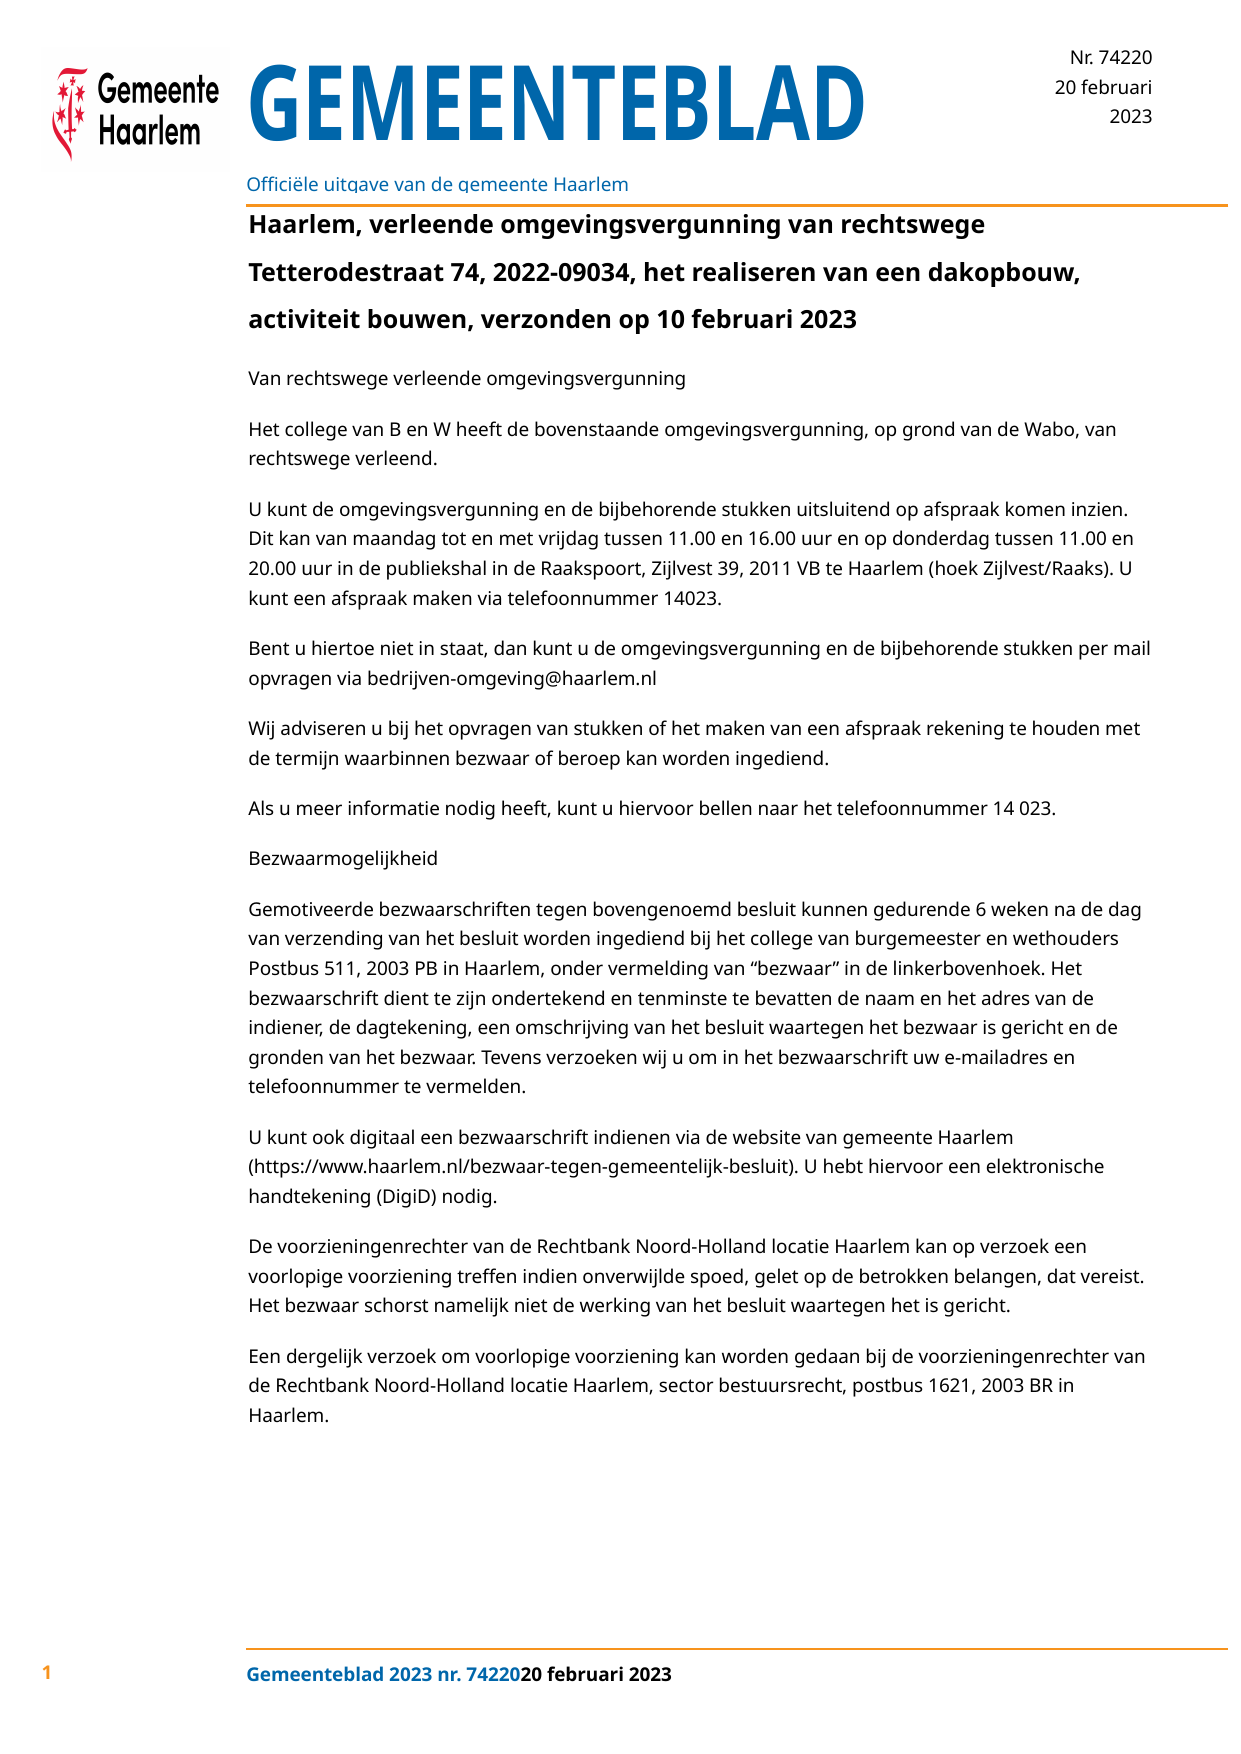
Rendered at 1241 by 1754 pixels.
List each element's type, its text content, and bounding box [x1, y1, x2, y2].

text Bezwaarmogelijkheid [248, 846, 1152, 871]
text Het college van B en W heeft de bovenstaande omgevingsvergunning, op grond van de Wabo, van rechtswege verleend. [248, 416, 1152, 471]
text Een dergelijk verzoek om voorlopige voorziening kan worden gedaan bij de voorzieningenrechter van de Rechtbank Noord-Holland locatie Haarlem, sector bestuursrecht, postbus 1621, 2003 BR in Haarlem. [248, 1343, 1152, 1428]
text Van rechtswege verleende omgevingsvergunning [248, 366, 1152, 391]
text Haarlem, verleende omgevingsvergunning van rechtswege Tetterodestraat 74, 2022-09034, het realiseren van een dakopbouw, activiteit bouwen, verzonden op 10 februari 2023 [248, 207, 1152, 336]
picture [41, 47, 231, 172]
text Als u meer informatie nodig heeft, kunt u hiervoor bellen naar het telefoonnummer 14 023. [248, 795, 1152, 821]
text De voorzieningenrechter van de Rechtbank Noord-Holland locatie Haarlem kan op verzoek een voorlopige voorziening treffen indien onverwijlde spoed, gelet op de betrokken belangen, dat vereist. Het bezwaar schorst namelijk niet de werking van het besluit waartegen het is gericht. [248, 1233, 1152, 1318]
text Gemotiveerde bezwaarschriften tegen bovengenoemd besluit kunnen gedurende 6 weken na de dag van verzending van het besluit worden ingediend bij het college van burgemeester en wethouders Postbus 511, 2003 PB in Haarlem, onder vermelding van “bezwaar” in de linkerbovenhoek. Het bezwaarschrift dient te zijn ondertekend en tenminste te bevatten de naam en het adres van de indiener, de dagtekening, een omschrijving van het besluit waartegen het bezwaar is gericht en de gronden van het bezwaar. Tevens verzoeken wij u om in het bezwaarschrift uw e-mailadres en telefoonnummer te vermelden. [248, 896, 1152, 1099]
text U kunt de omgevingsvergunning en de bijbehorende stukken uitsluitend op afspraak komen inzien. Dit kan van maandag tot en met vrijdag tussen 11.00 en 16.00 uur en op donderdag tussen 11.00 en 20.00 uur in de publiekshal in de Raakspoort, Zijlvest 39, 2011 VB te Haarlem (hoek Zijlvest/Raaks). U kunt een afspraak maken via telefoonnummer 14023. [248, 496, 1152, 610]
text Wij adviseren u bij het opvragen van stukken of het maken van een afspraak rekening te houden met de termijn waarbinnen bezwaar of beroep kan worden ingediend. [248, 715, 1152, 770]
text Bent u hiertoe niet in staat, dan kunt u de omgevingsvergunning en de bijbehorende stukken per mail opvragen via bedrijven-omgeving@haarlem.nl [248, 635, 1152, 690]
text U kunt ook digitaal een bezwaarschrift indienen via de website van gemeente Haarlem (https://www.haarlem.nl/bezwaar-tegen-gemeentelijk-besluit). U hebt hiervoor een elektronische handtekening (DigiD) nodig. [248, 1124, 1152, 1209]
